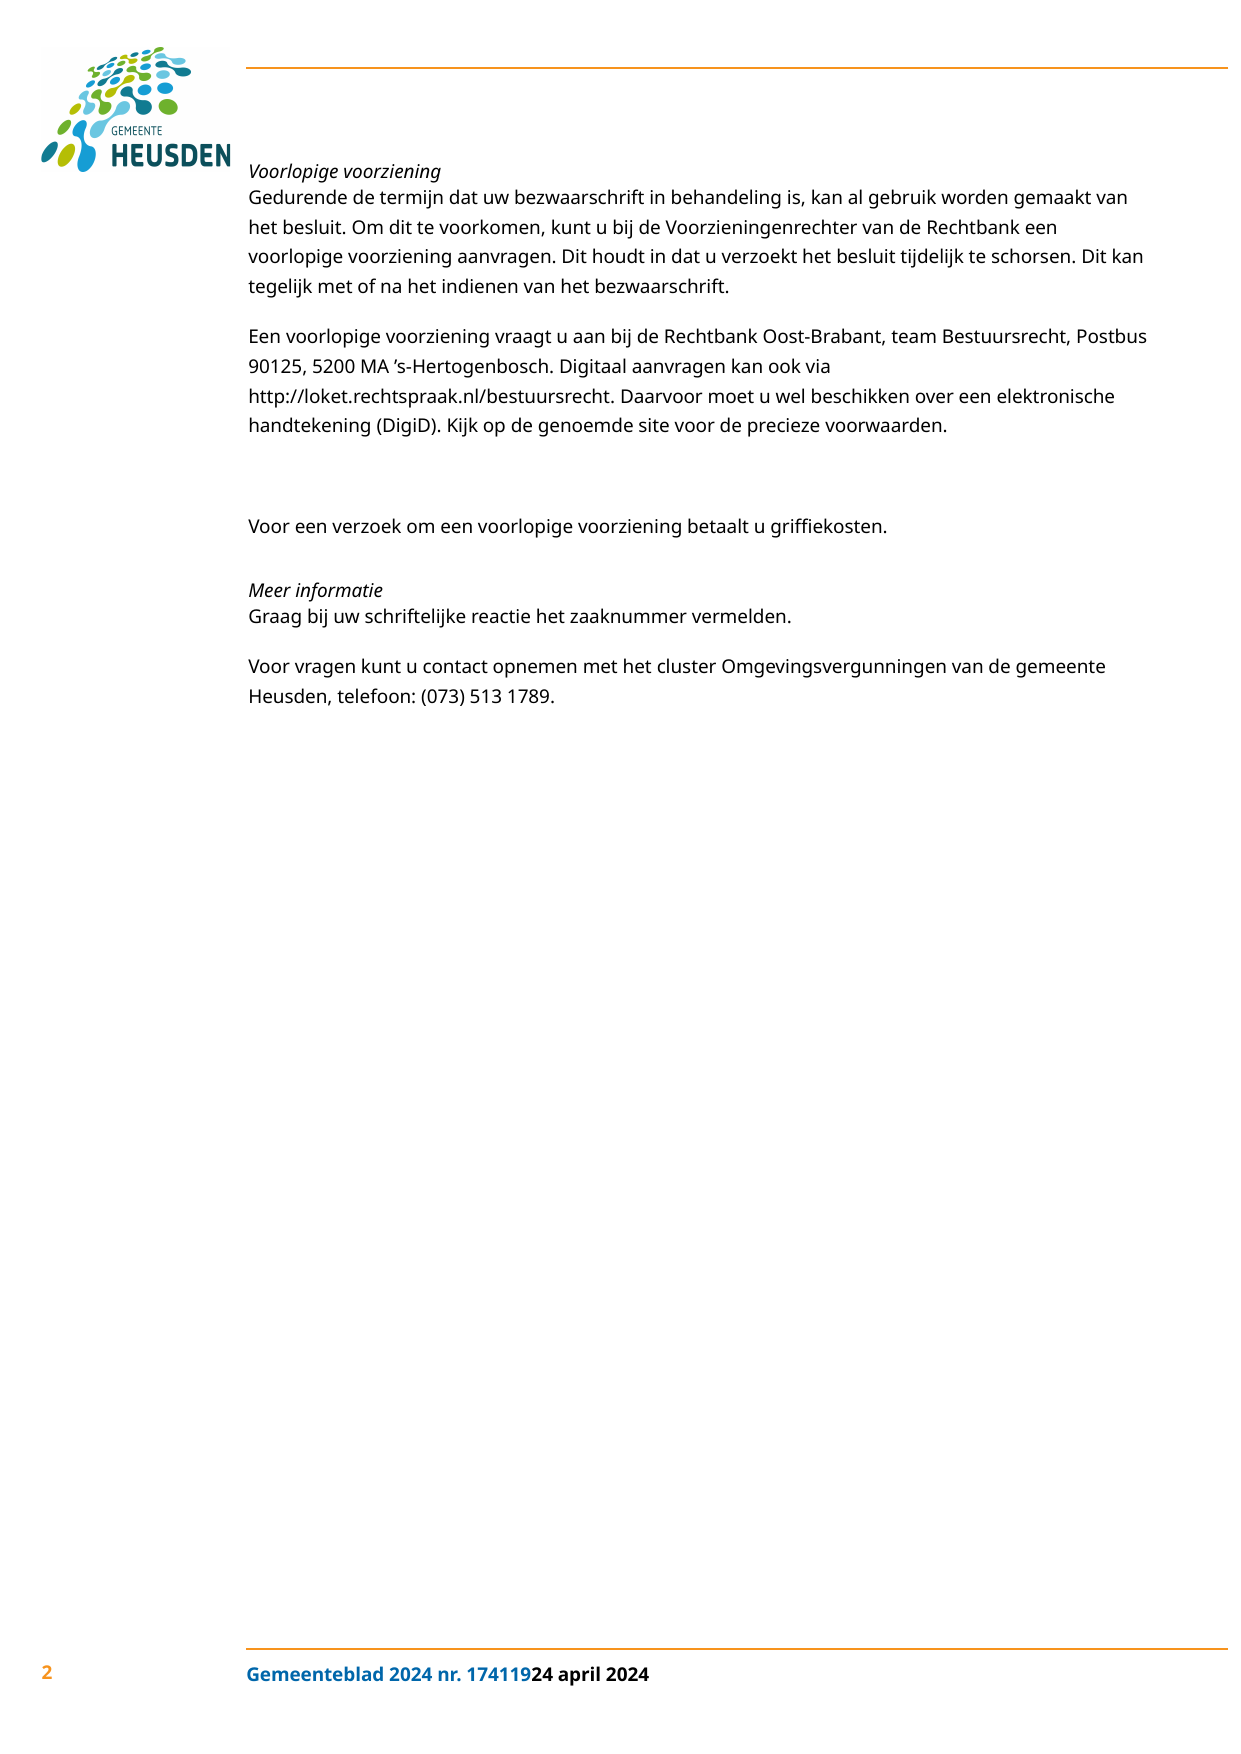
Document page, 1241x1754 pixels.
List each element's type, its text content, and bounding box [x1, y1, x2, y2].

picture [41, 47, 231, 172]
text Graag bij uw schriftelijke reactie het zaaknummer vermelden. [248, 603, 1152, 629]
text Meer informatie [248, 577, 1152, 603]
text Gedurende de termijn dat uw bezwaarschrift in behandeling is, kan al gebruik worden gemaakt van het besluit. Om dit te voorkomen, kunt u bij de Voorzieningenrechter van de Rechtbank een voorlopige voorziening aanvragen. Dit houdt in dat u verzoekt het besluit tijdelijk te schorsen. Dit kan tegelijk met of na het indienen van het bezwaarschrift. [248, 184, 1152, 299]
text Voor een verzoek om een voorlopige voorziening betaalt u griffiekosten. [248, 513, 1152, 539]
text Voor vragen kunt u contact opnemen met het cluster Omgevingsvergunningen van de gemeente Heusden, telefoon: (073) 513 1789. [248, 653, 1152, 709]
text Een voorlopige voorziening vraagt u aan bij de Rechtbank Oost-Brabant, team Bestuursrecht, Postbus 90125, 5200 MA ’s-Hertogenbosch. Digitaal aanvragen kan ook via http://loket.rechtspraak.nl/bestuursrecht. Daarvoor moet u wel beschikken over een elektronische handtekening (DigiD). Kijk op de genoemde site voor de precieze voorwaarden. [248, 324, 1152, 438]
text Voorlopige voorziening [248, 159, 1152, 184]
